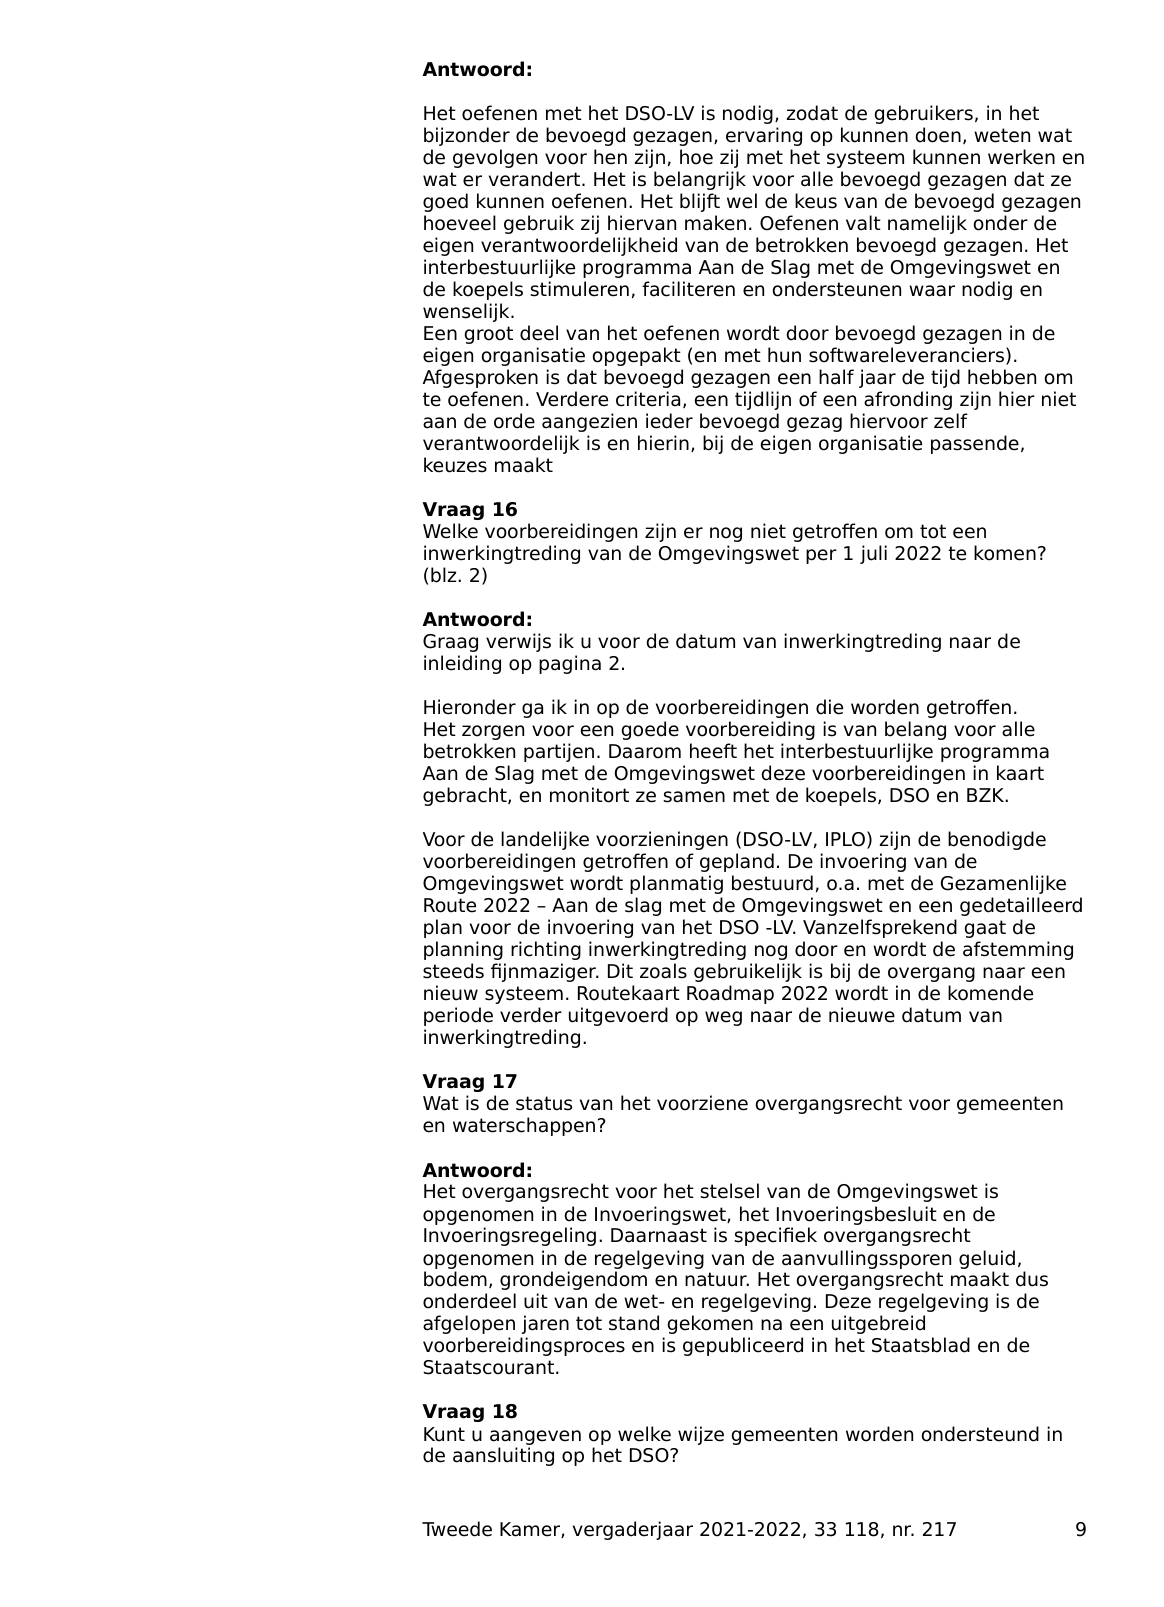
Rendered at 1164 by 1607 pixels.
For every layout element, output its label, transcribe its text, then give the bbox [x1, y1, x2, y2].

text Afgesproken is dat bevoegd gezagen een half jaar de tijd hebben om te oefenen. Verdere criteria, een tijdlijn of een afronding zijn hier niet aan de orde aangezien ieder bevoegd gezag hiervoor zelf verantwoordelijk is en hierin, bij de eigen organisatie passende, keuzes maakt [422, 367, 1087, 477]
text Kunt u aangeven op welke wijze gemeenten worden ondersteund in de aansluiting op het DSO? [422, 1423, 1087, 1467]
text Hieronder ga ik in op de voorbereidingen die worden getroffen. [422, 697, 1087, 719]
subtitle Antwoord: [422, 609, 1087, 631]
subtitle Vraag 18 [422, 1401, 1087, 1423]
subtitle Antwoord: [422, 59, 1087, 81]
text Graag verwijs ik u voor de datum van inwerkingtreding naar de inleiding op pagina 2. [422, 631, 1087, 675]
text Voor de landelijke voorzieningen (DSO-LV, IPLO) zijn de benodigde voorbereidingen getroffen of gepland. De invoering van de Omgevingswet wordt planmatig bestuurd, o.a. met de Gezamenlijke Route 2022 – Aan de slag met de Omgevingswet en een gedetailleerd plan voor de invoering van het DSO -LV. Vanzelfsprekend gaat de planning richting inwerkingtreding nog door en wordt de afstemming steeds fijnmaziger. Dit zoals gebruikelijk is bij de overgang naar een nieuw systeem. Routekaart Roadmap 2022 wordt in de komende periode verder uitgevoerd op weg naar de nieuwe datum van inwerkingtreding. [422, 829, 1087, 1049]
text Het zorgen voor een goede voorbereiding is van belang voor alle betrokken partijen. Daarom heeft het interbestuurlijke programma Aan de Slag met de Omgevingswet deze voorbereidingen in kaart gebracht, en monitort ze samen met de koepels, DSO en BZK. [422, 719, 1087, 807]
subtitle Vraag 16 [422, 499, 1087, 521]
text Wat is de status van het voorziene overgangsrecht voor gemeenten en waterschappen? [422, 1093, 1087, 1137]
text Het oefenen met het DSO-LV is nodig, zodat de gebruikers, in het bijzonder de bevoegd gezagen, ervaring op kunnen doen, weten wat de gevolgen voor hen zijn, hoe zij met het systeem kunnen werken en wat er verandert. Het is belangrijk voor alle bevoegd gezagen dat ze goed kunnen oefenen. Het blijft wel de keus van de bevoegd gezagen hoeveel gebruik zij hiervan maken. Oefenen valt namelijk onder de eigen verantwoordelijkheid van de betrokken bevoegd gezagen. Het interbestuurlijke programma Aan de Slag met de Omgevingswet en de koepels stimuleren, faciliteren en ondersteunen waar nodig en wenselijk. [422, 103, 1087, 323]
text Een groot deel van het oefenen wordt door bevoegd gezagen in de eigen organisatie opgepakt (en met hun softwareleveranciers). [422, 323, 1087, 367]
text Het overgangsrecht voor het stelsel van de Omgevingswet is opgenomen in de Invoeringswet, het Invoeringsbesluit en de Invoeringsregeling. Daarnaast is specifiek overgangsrecht opgenomen in de regelgeving van de aanvullingssporen geluid, bodem, grondeigendom en natuur. Het overgangsrecht maakt dus onderdeel uit van de wet- en regelgeving. Deze regelgeving is de afgelopen jaren tot stand gekomen na een uitgebreid voorbereidingsproces en is gepubliceerd in het Staatsblad en de Staatscourant. [422, 1181, 1087, 1379]
text Welke voorbereidingen zijn er nog niet getroffen om tot een inwerkingtreding van de Omgevingswet per 1 juli 2022 te komen? (blz. 2) [422, 521, 1087, 587]
subtitle Antwoord: [422, 1159, 1087, 1181]
subtitle Vraag 17 [422, 1071, 1087, 1093]
